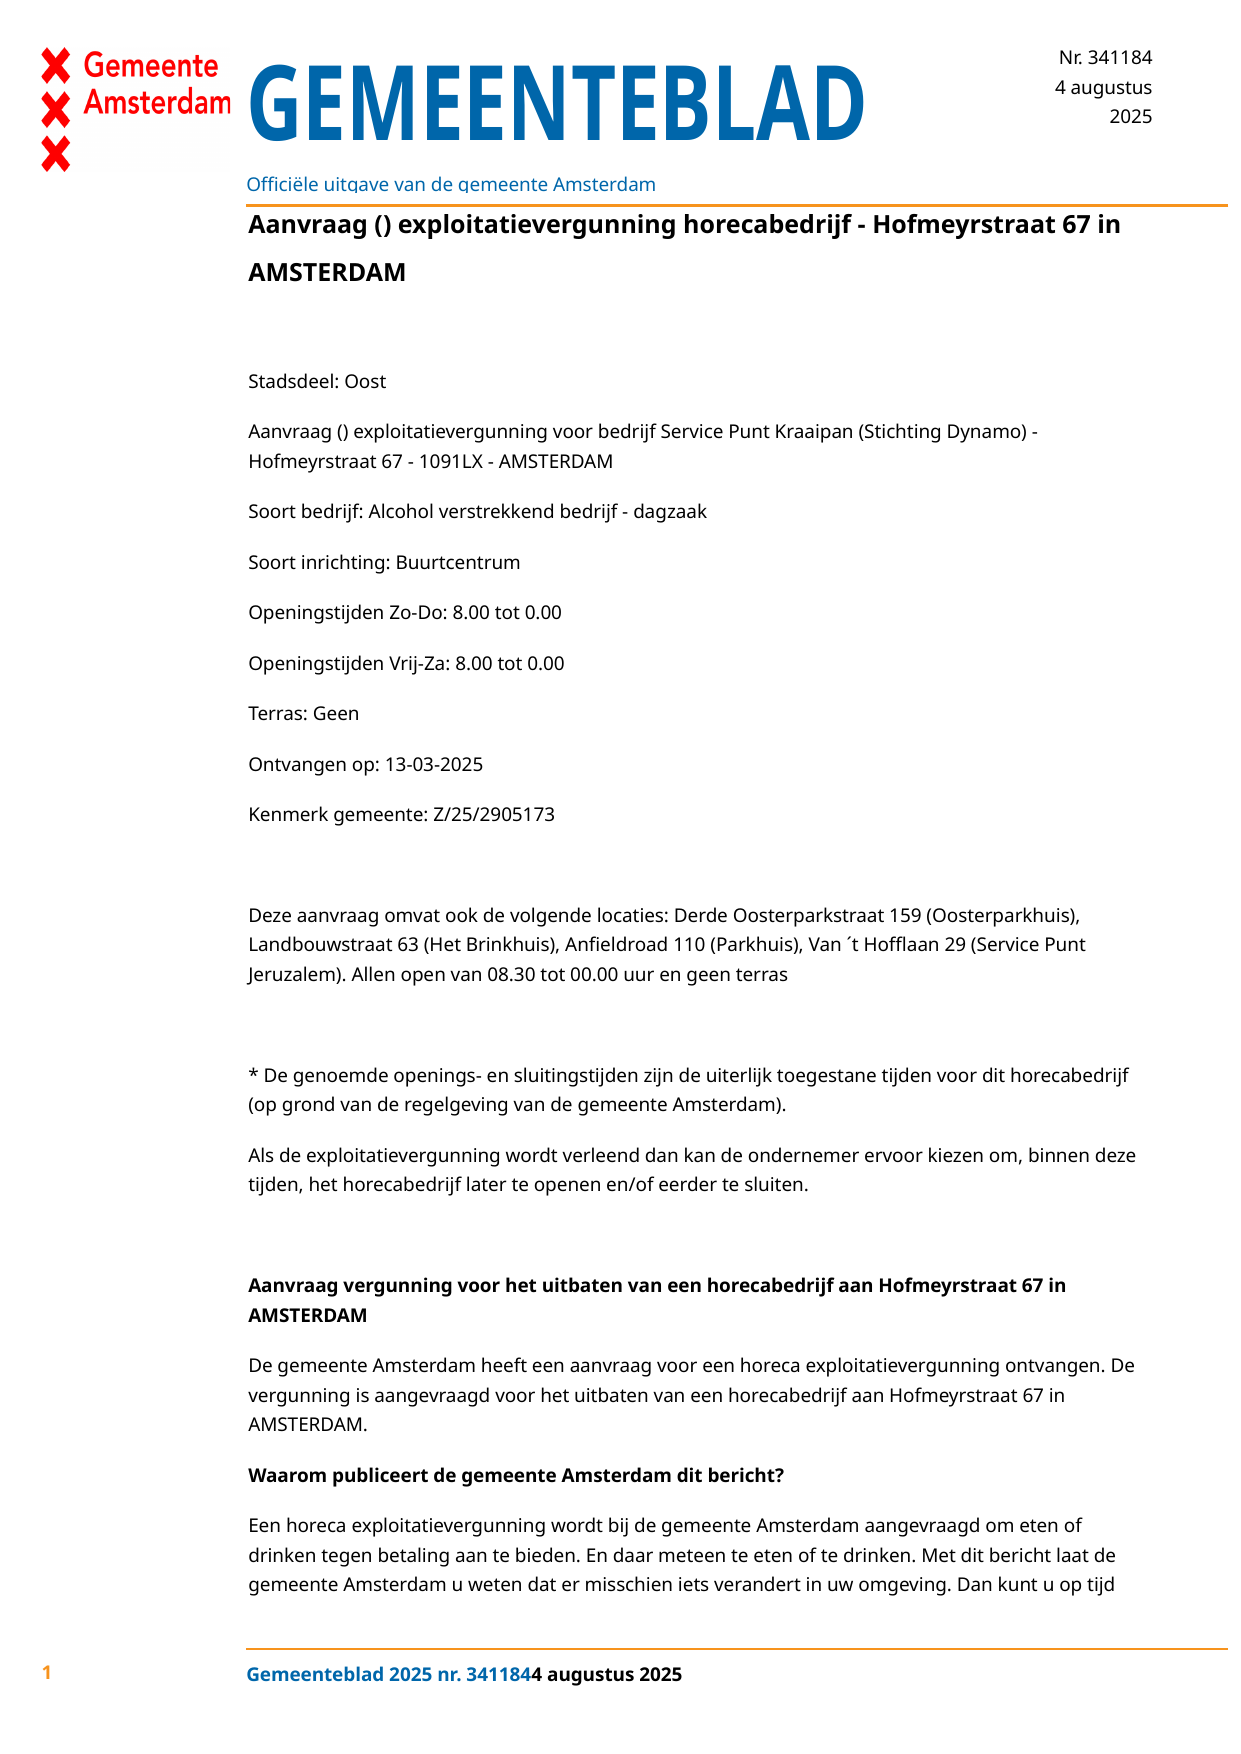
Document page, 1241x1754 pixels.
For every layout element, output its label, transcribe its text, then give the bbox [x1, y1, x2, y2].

text Kenmerk gemeente: Z/25/2905173 [248, 801, 1152, 827]
text Als de exploitatievergunning wordt verleend dan kan de ondernemer ervoor kiezen om, binnen deze tijden, het horecabedrijf later te openen en/of eerder te sluiten. [248, 1142, 1152, 1197]
picture [41, 47, 231, 172]
text Soort bedrijf: Alcohol verstrekkend bedrijf - dagzaak [248, 499, 1152, 524]
text Terras: Geen [248, 700, 1152, 726]
text Waarom publiceert de gemeente Amsterdam dit bericht? [248, 1462, 1152, 1488]
text Aanvraag () exploitatievergunning horecabedrijf - Hofmeyrstraat 67 in AMSTERDAM [248, 207, 1152, 288]
text Openingstijden Vrij-Za: 8.00 tot 0.00 [248, 650, 1152, 676]
text Openingstijden Zo-Do: 8.00 tot 0.00 [248, 599, 1152, 625]
text De gemeente Amsterdam heeft een aanvraag voor een horeca exploitatievergunning ontvangen. De vergunning is aangevraagd voor het uitbaten van een horecabedrijf aan Hofmeyrstraat 67 in AMSTERDAM. [248, 1352, 1152, 1437]
text Soort inrichting: Buurtcentrum [248, 549, 1152, 575]
text Ontvangen op: 13-03-2025 [248, 751, 1152, 777]
text Stadsdeel: Oost [248, 368, 1152, 394]
text Aanvraag () exploitatievergunning voor bedrijf Service Punt Kraaipan (Stichting Dynamo) - Hofmeyrstraat 67 - 1091LX - AMSTERDAM [248, 419, 1152, 474]
text Een horeca exploitatievergunning wordt bij de gemeente Amsterdam aangevraagd om eten of drinken tegen betaling aan te bieden. En daar meteen te eten of te drinken. Met dit bericht laat de gemeente Amsterdam u weten dat er misschien iets verandert in uw omgeving. Dan kunt u op tijd [248, 1512, 1152, 1597]
text Aanvraag vergunning voor het uitbaten van een horecabedrijf aan Hofmeyrstraat 67 in AMSTERDAM [248, 1272, 1152, 1328]
text * De genoemde openings- en sluitingstijden zijn de uiterlijk toegestane tijden voor dit horecabedrijf (op grond van de regelgeving van de gemeente Amsterdam). [248, 1062, 1152, 1117]
text Deze aanvraag omvat ook de volgende locaties: Derde Oosterparkstraat 159 (Oosterparkhuis), Landbouwstraat 63 (Het Brinkhuis), Anfieldroad 110 (Parkhuis), Van ´t Hofflaan 29 (Service Punt Jeruzalem). Allen open van 08.30 tot 00.00 uur en geen terras [248, 902, 1152, 987]
